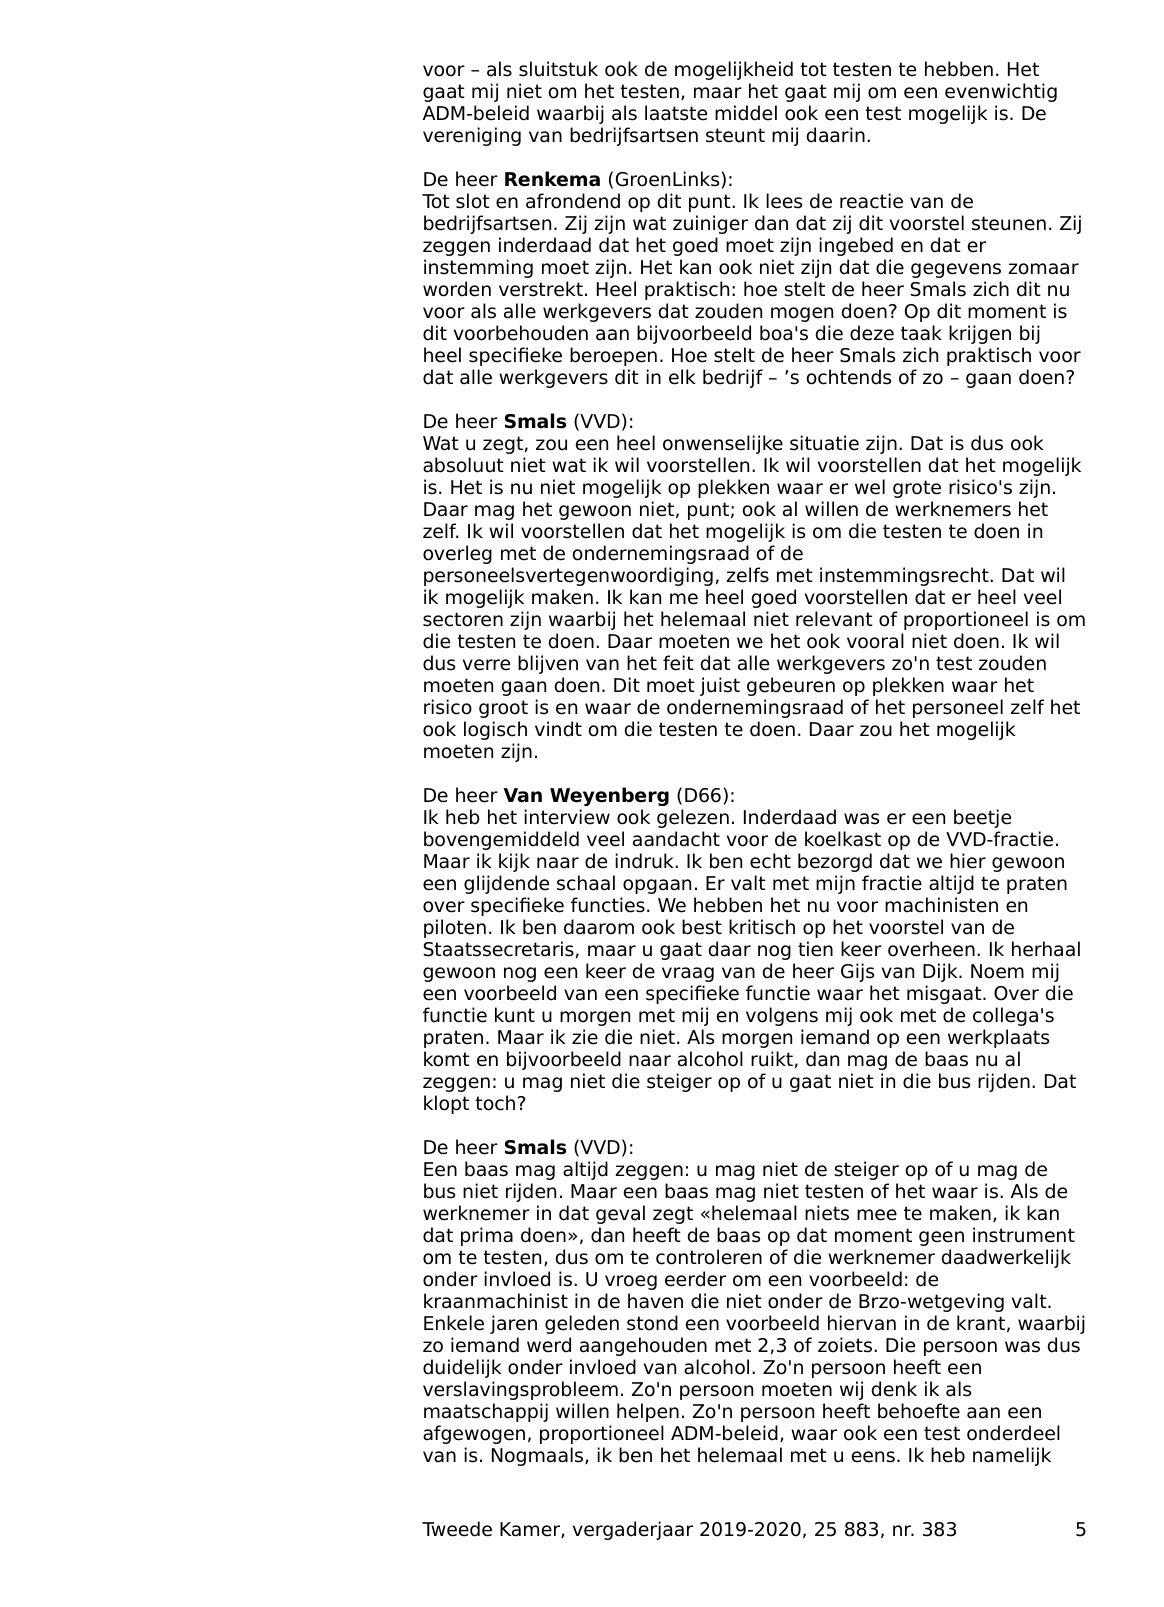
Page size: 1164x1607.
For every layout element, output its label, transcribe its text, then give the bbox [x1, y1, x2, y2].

text De heer Van Weyenberg (D66): [422, 785, 1087, 807]
text De heer Smals (VVD): [422, 1137, 1087, 1159]
text Tot slot en afrondend op dit punt. Ik lees de reactie van de bedrijfsartsen. Zij zijn wat zuiniger dan dat zij dit voorstel steunen. Zij zeggen inderdaad dat het goed moet zijn ingebed en dat er instemming moet zijn. Het kan ook niet zijn dat die gegevens zomaar worden verstrekt. Heel praktisch: hoe stelt de heer Smals zich dit nu voor als alle werkgevers dat zouden mogen doen? Op dit moment is dit voorbehouden aan bijvoorbeeld boa's die deze taak krijgen bij heel specifieke beroepen. Hoe stelt de heer Smals zich praktisch voor dat alle werkgevers dit in elk bedrijf – ’s ochtends of zo – gaan doen? [422, 191, 1087, 389]
text Een baas mag altijd zeggen: u mag niet de steiger op of u mag de bus niet rijden. Maar een baas mag niet testen of het waar is. Als de werknemer in dat geval zegt «helemaal niets mee te maken, ik kan dat prima doen», dan heeft de baas op dat moment geen instrument om te testen, dus om te controleren of die werknemer daadwerkelijk onder invloed is. U vroeg eerder om een voorbeeld: de kraanmachinist in de haven die niet onder de Brzo-wetgeving valt. Enkele jaren geleden stond een voorbeeld hiervan in de krant, waarbij zo iemand werd aangehouden met 2,3 of zoiets. Die persoon was dus duidelijk onder invloed van alcohol. Zo'n persoon heeft een verslavingsprobleem. Zo'n persoon moeten wij denk ik als maatschappij willen helpen. Zo'n persoon heeft behoefte aan een afgewogen, proportioneel ADM-beleid, waar ook een test onderdeel van is. Nogmaals, ik ben het helemaal met u eens. Ik heb namelijk [422, 1159, 1087, 1467]
text De heer Smals (VVD): [422, 411, 1087, 433]
text Wat u zegt, zou een heel onwenselijke situatie zijn. Dat is dus ook absoluut niet wat ik wil voorstellen. Ik wil voorstellen dat het mogelijk is. Het is nu niet mogelijk op plekken waar er wel grote risico's zijn. Daar mag het gewoon niet, punt; ook al willen de werknemers het zelf. Ik wil voorstellen dat het mogelijk is om die testen te doen in overleg met de ondernemingsraad of de personeelsvertegenwoordiging, zelfs met instemmingsrecht. Dat wil ik mogelijk maken. Ik kan me heel goed voorstellen dat er heel veel sectoren zijn waarbij het helemaal niet relevant of proportioneel is om die testen te doen. Daar moeten we het ook vooral niet doen. Ik wil dus verre blijven van het feit dat alle werkgevers zo'n test zouden moeten gaan doen. Dit moet juist gebeuren op plekken waar het risico groot is en waar de ondernemingsraad of het personeel zelf het ook logisch vindt om die testen te doen. Daar zou het mogelijk moeten zijn. [422, 433, 1087, 763]
text voor – als sluitstuk ook de mogelijkheid tot testen te hebben. Het gaat mij niet om het testen, maar het gaat mij om een evenwichtig ADM-beleid waarbij als laatste middel ook een test mogelijk is. De vereniging van bedrijfsartsen steunt mij daarin. [422, 59, 1087, 147]
text Ik heb het interview ook gelezen. Inderdaad was er een beetje bovengemiddeld veel aandacht voor de koelkast op de VVD-fractie. Maar ik kijk naar de indruk. Ik ben echt bezorgd dat we hier gewoon een glijdende schaal opgaan. Er valt met mijn fractie altijd te praten over specifieke functies. We hebben het nu voor machinisten en piloten. Ik ben daarom ook best kritisch op het voorstel van de Staatssecretaris, maar u gaat daar nog tien keer overheen. Ik herhaal gewoon nog een keer de vraag van de heer Gijs van Dijk. Noem mij een voorbeeld van een specifieke functie waar het misgaat. Over die functie kunt u morgen met mij en volgens mij ook met de collega's praten. Maar ik zie die niet. Als morgen iemand op een werkplaats komt en bijvoorbeeld naar alcohol ruikt, dan mag de baas nu al zeggen: u mag niet die steiger op of u gaat niet in die bus rijden. Dat klopt toch? [422, 807, 1087, 1115]
text De heer Renkema (GroenLinks): [422, 169, 1087, 191]
